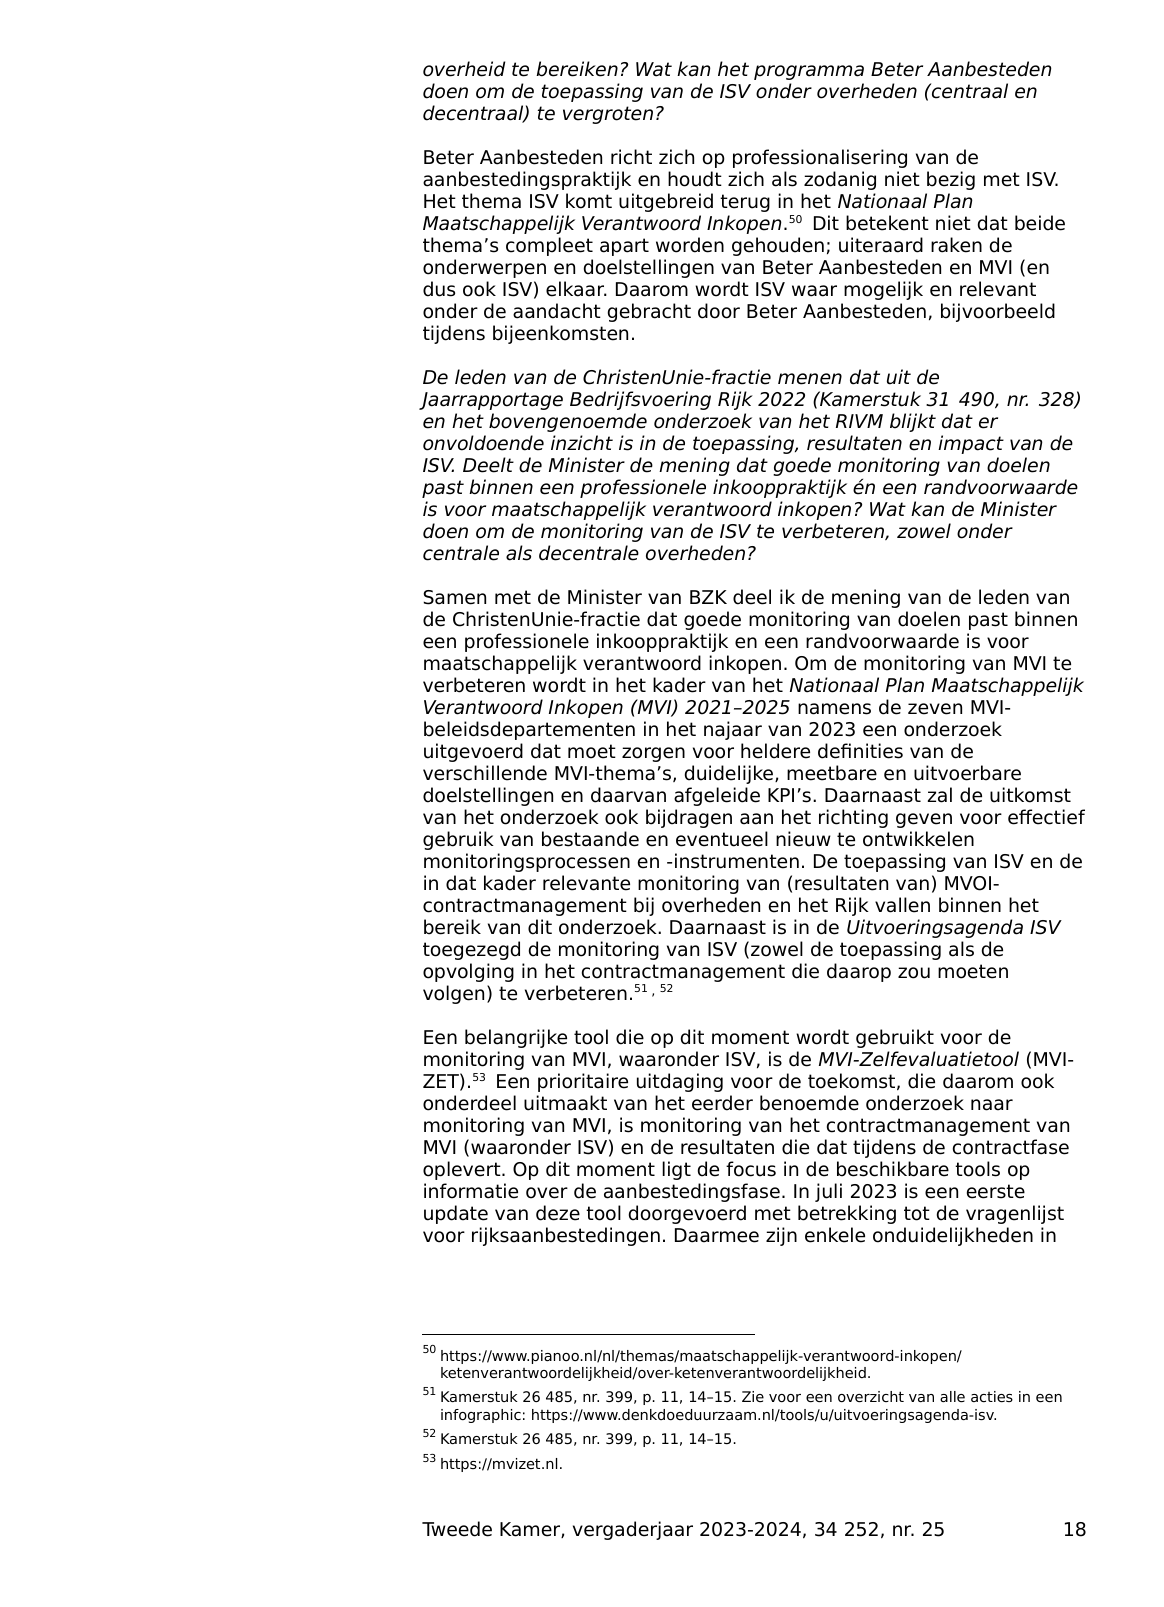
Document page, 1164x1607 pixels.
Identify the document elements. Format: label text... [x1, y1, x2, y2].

text https://mvizet.nl. [422, 1452, 1087, 1474]
text De leden van de ChristenUnie-fractie menen dat uit de Jaarrapportage Bedrijfsvoering Rijk 2022 (Kamerstuk 31 490, nr. 328) en het bovengenoemde onderzoek van het RIVM blijkt dat er onvoldoende inzicht is in de toepassing, resultaten en impact van de ISV. Deelt de Minister de mening dat goede monitoring van doelen past binnen een professionele inkooppraktijk én een randvoorwaarde is voor maatschappelijk verantwoord inkopen? Wat kan de Minister doen om de monitoring van de ISV te verbeteren, zowel onder centrale als decentrale overheden? [422, 367, 1087, 565]
text Beter Aanbesteden richt zich op professionalisering van de aanbestedingspraktijk en houdt zich als zodanig niet bezig met ISV. Het thema ISV komt uitgebreid terug in het Nationaal Plan Maatschappelijk Verantwoord Inkopen. Dit betekent niet dat beide thema’s compleet apart worden gehouden; uiteraard raken de onderwerpen en doelstellingen van Beter Aanbesteden en MVI (en dus ook ISV) elkaar. Daarom wordt ISV waar mogelijk en relevant onder de aandacht gebracht door Beter Aanbesteden, bijvoorbeeld tijdens bijeenkomsten. [422, 147, 1087, 345]
text Kamerstuk 26 485, nr. 399, p. 11, 14–15. Zie voor een overzicht van alle acties in een infographic: https://www.denkdoeduurzaam.nl/tools/u/uitvoeringsagenda-isv. [422, 1385, 1087, 1424]
text Samen met de Minister van BZK deel ik de mening van de leden van de ChristenUnie-fractie dat goede monitoring van doelen past binnen een professionele inkooppraktijk en een randvoorwaarde is voor maatschappelijk verantwoord inkopen. Om de monitoring van MVI te verbeteren wordt in het kader van het Nationaal Plan Maatschappelijk Verantwoord Inkopen (MVI) 2021–2025 namens de zeven MVI-beleidsdepartementen in het najaar van 2023 een onderzoek uitgevoerd dat moet zorgen voor heldere definities van de verschillende MVI-thema’s, duidelijke, meetbare en uitvoerbare doelstellingen en daarvan afgeleide KPI’s. Daarnaast zal de uitkomst van het onderzoek ook bijdragen aan het richting geven voor effectief gebruik van bestaande en eventueel nieuw te ontwikkelen monitoringsprocessen en -instrumenten. De toepassing van ISV en de in dat kader relevante monitoring van (resultaten van) MVOI-contractmanagement bij overheden en het Rijk vallen binnen het bereik van dit onderzoek. Daarnaast is in de Uitvoeringsagenda ISV toegezegd de monitoring van ISV (zowel de toepassing als de opvolging in het contractmanagement die daarop zou moeten volgen) te verbeteren., [422, 587, 1087, 1005]
text https://www.pianoo.nl/nl/themas/maatschappelijk-verantwoord-inkopen/ketenverantwoordelijkheid/over-ketenverantwoordelijkheid. [422, 1343, 1087, 1382]
text Kamerstuk 26 485, nr. 399, p. 11, 14–15. [422, 1427, 1087, 1449]
text Een belangrijke tool die op dit moment wordt gebruikt voor de monitoring van MVI, waaronder ISV, is de MVI-Zelfevaluatietool (MVI-ZET). Een prioritaire uitdaging voor de toekomst, die daarom ook onderdeel uitmaakt van het eerder benoemde onderzoek naar monitoring van MVI, is monitoring van het contractmanagement van MVI (waaronder ISV) en de resultaten die dat tijdens de contractfase oplevert. Op dit moment ligt de focus in de beschikbare tools op informatie over de aanbestedingsfase. In juli 2023 is een eerste update van deze tool doorgevoerd met betrekking tot de vragenlijst voor rijksaanbestedingen. Daarmee zijn enkele onduidelijkheden in [422, 1027, 1087, 1247]
text overheid te bereiken? Wat kan het programma Beter Aanbesteden doen om de toepassing van de ISV onder overheden (centraal en decentraal) te vergroten? [422, 59, 1087, 125]
